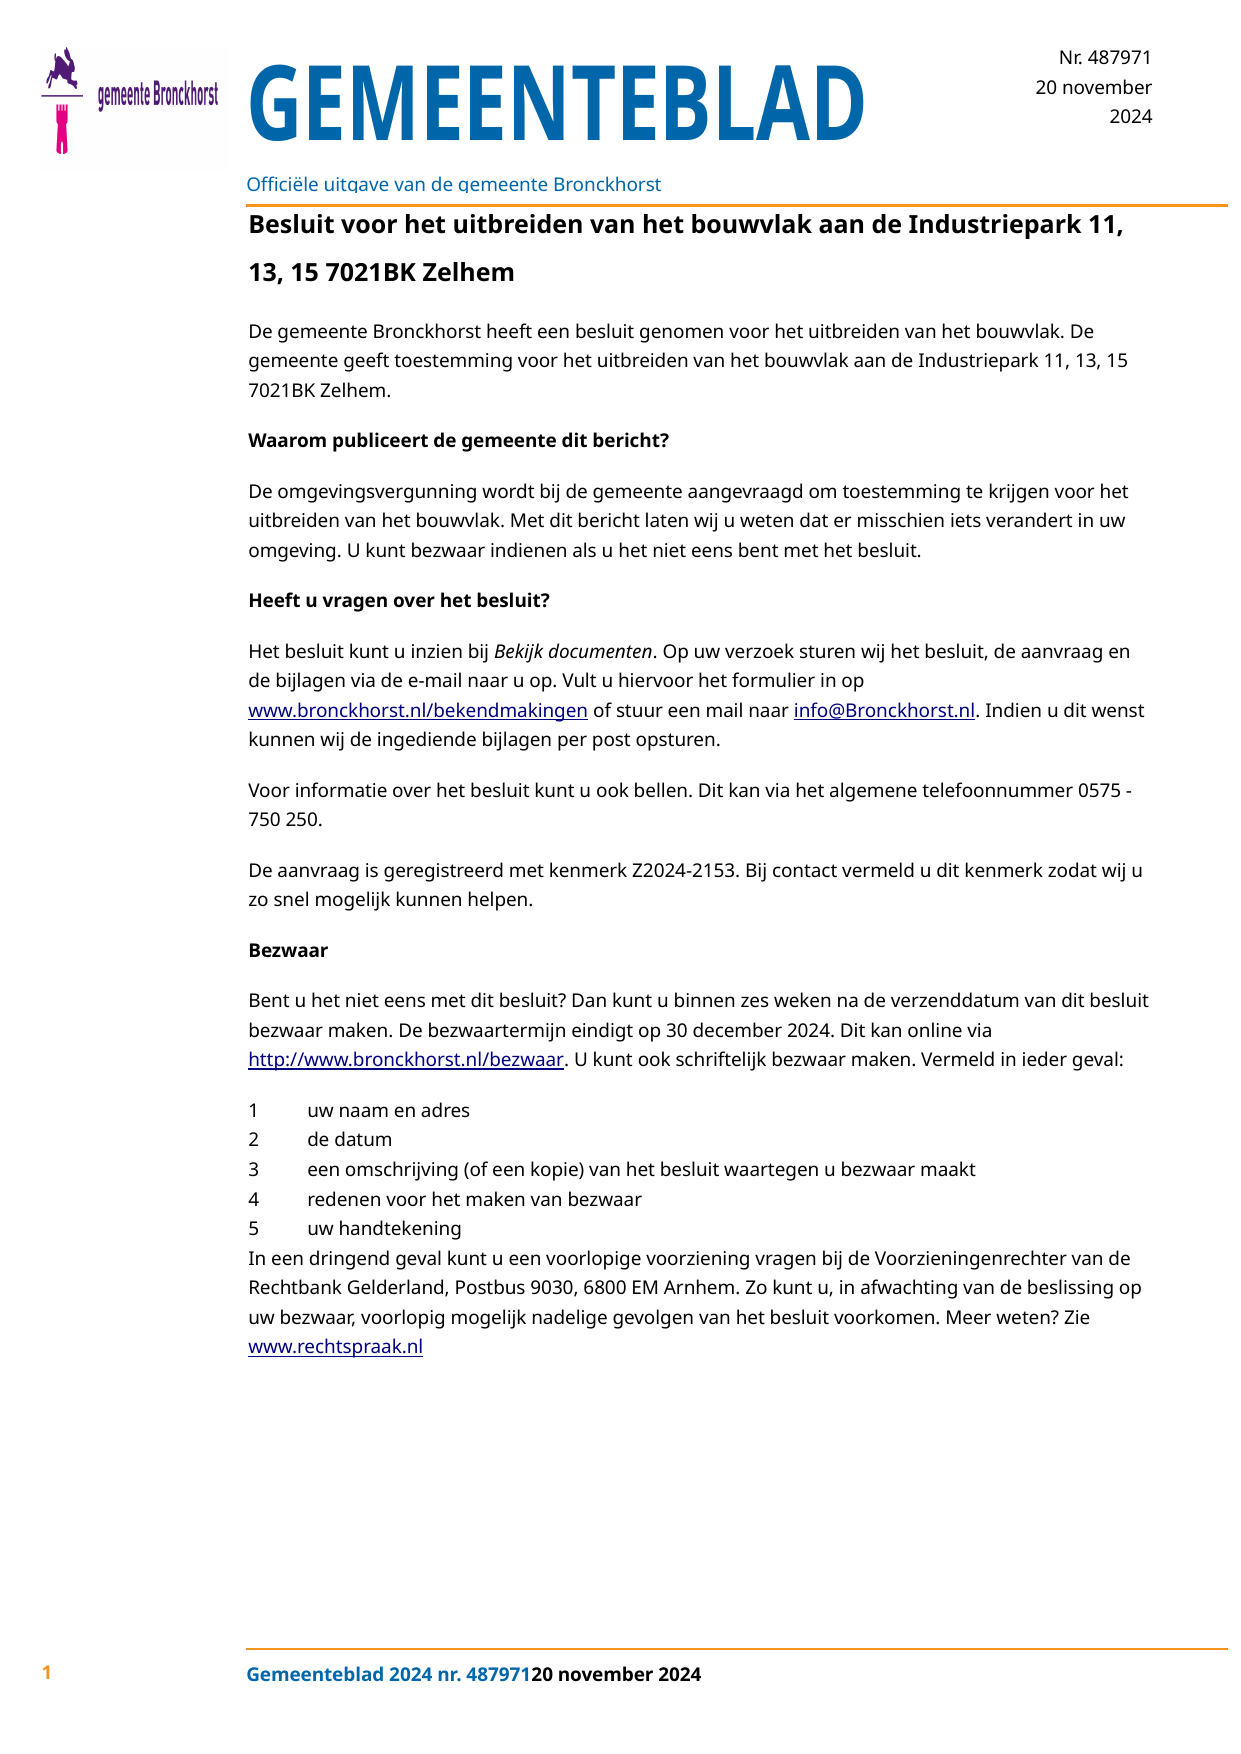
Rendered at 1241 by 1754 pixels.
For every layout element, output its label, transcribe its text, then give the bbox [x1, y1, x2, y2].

list de datum [248, 1127, 1152, 1152]
text Voor informatie over het besluit kunt u ook bellen. Dit kan via het algemene telefoonnummer 0575 - 750 250. [248, 777, 1152, 832]
text Waarom publiceert de gemeente dit bericht? [248, 427, 1152, 453]
list een omschrijving (of een kopie) van het besluit waartegen u bezwaar maakt [248, 1156, 1152, 1182]
text Heeft u vragen over het besluit? [248, 587, 1152, 613]
text Bent u het niet eens met dit besluit? Dan kunt u binnen zes weken na de verzenddatum van dit besluit bezwaar maken. De bezwaartermijn eindigt op 30 december 2024. Dit kan online via http://www.bronckhorst.nl/bezwaar. U kunt ook schriftelijk bezwaar maken. Vermeld in ieder geval: [248, 987, 1152, 1072]
picture [41, 47, 231, 172]
text De omgevingsvergunning wordt bij de gemeente aangevraagd om toestemming te krijgen voor het uitbreiden van het bouwvlak. Met dit bericht laten wij u weten dat er misschien iets verandert in uw omgeving. U kunt bezwaar indienen als u het niet eens bent met het besluit. [248, 478, 1152, 563]
text De aanvraag is geregistreerd met kenmerk Z2024-2153. Bij contact vermeld u dit kenmerk zodat wij u zo snel mogelijk kunnen helpen. [248, 857, 1152, 912]
list redenen voor het maken van bezwaar [248, 1186, 1152, 1212]
text Besluit voor het uitbreiden van het bouwvlak aan de Industriepark 11, 13, 15 7021BK Zelhem [248, 207, 1152, 288]
list uw naam en adres [248, 1097, 1152, 1123]
text Bezwaar [248, 937, 1152, 963]
list uw handtekening [248, 1215, 1152, 1241]
text In een dringend geval kunt u een voorlopige voorziening vragen bij de Voorzieningenrechter van de Rechtbank Gelderland, Postbus 9030, 6800 EM Arnhem. Zo kunt u, in afwachting van de beslissing op uw bezwaar, voorlopig mogelijk nadelige gevolgen van het besluit voorkomen. Meer weten? Zie www.rechtspraak.nl [248, 1245, 1152, 1359]
text Het besluit kunt u inzien bij Bekijk documenten. Op uw verzoek sturen wij het besluit, de aanvraag en de bijlagen via de e-mail naar u op. Vult u hiervoor het formulier in op www.bronckhorst.nl/bekendmakingen of stuur een mail naar info@Bronckhorst.nl. Indien u dit wenst kunnen wij de ingediende bijlagen per post opsturen. [248, 638, 1152, 752]
text De gemeente Bronckhorst heeft een besluit genomen voor het uitbreiden van het bouwvlak. De gemeente geeft toestemming voor het uitbreiden van het bouwvlak aan de Industriepark 11, 13, 15 7021BK Zelhem. [248, 318, 1152, 403]
